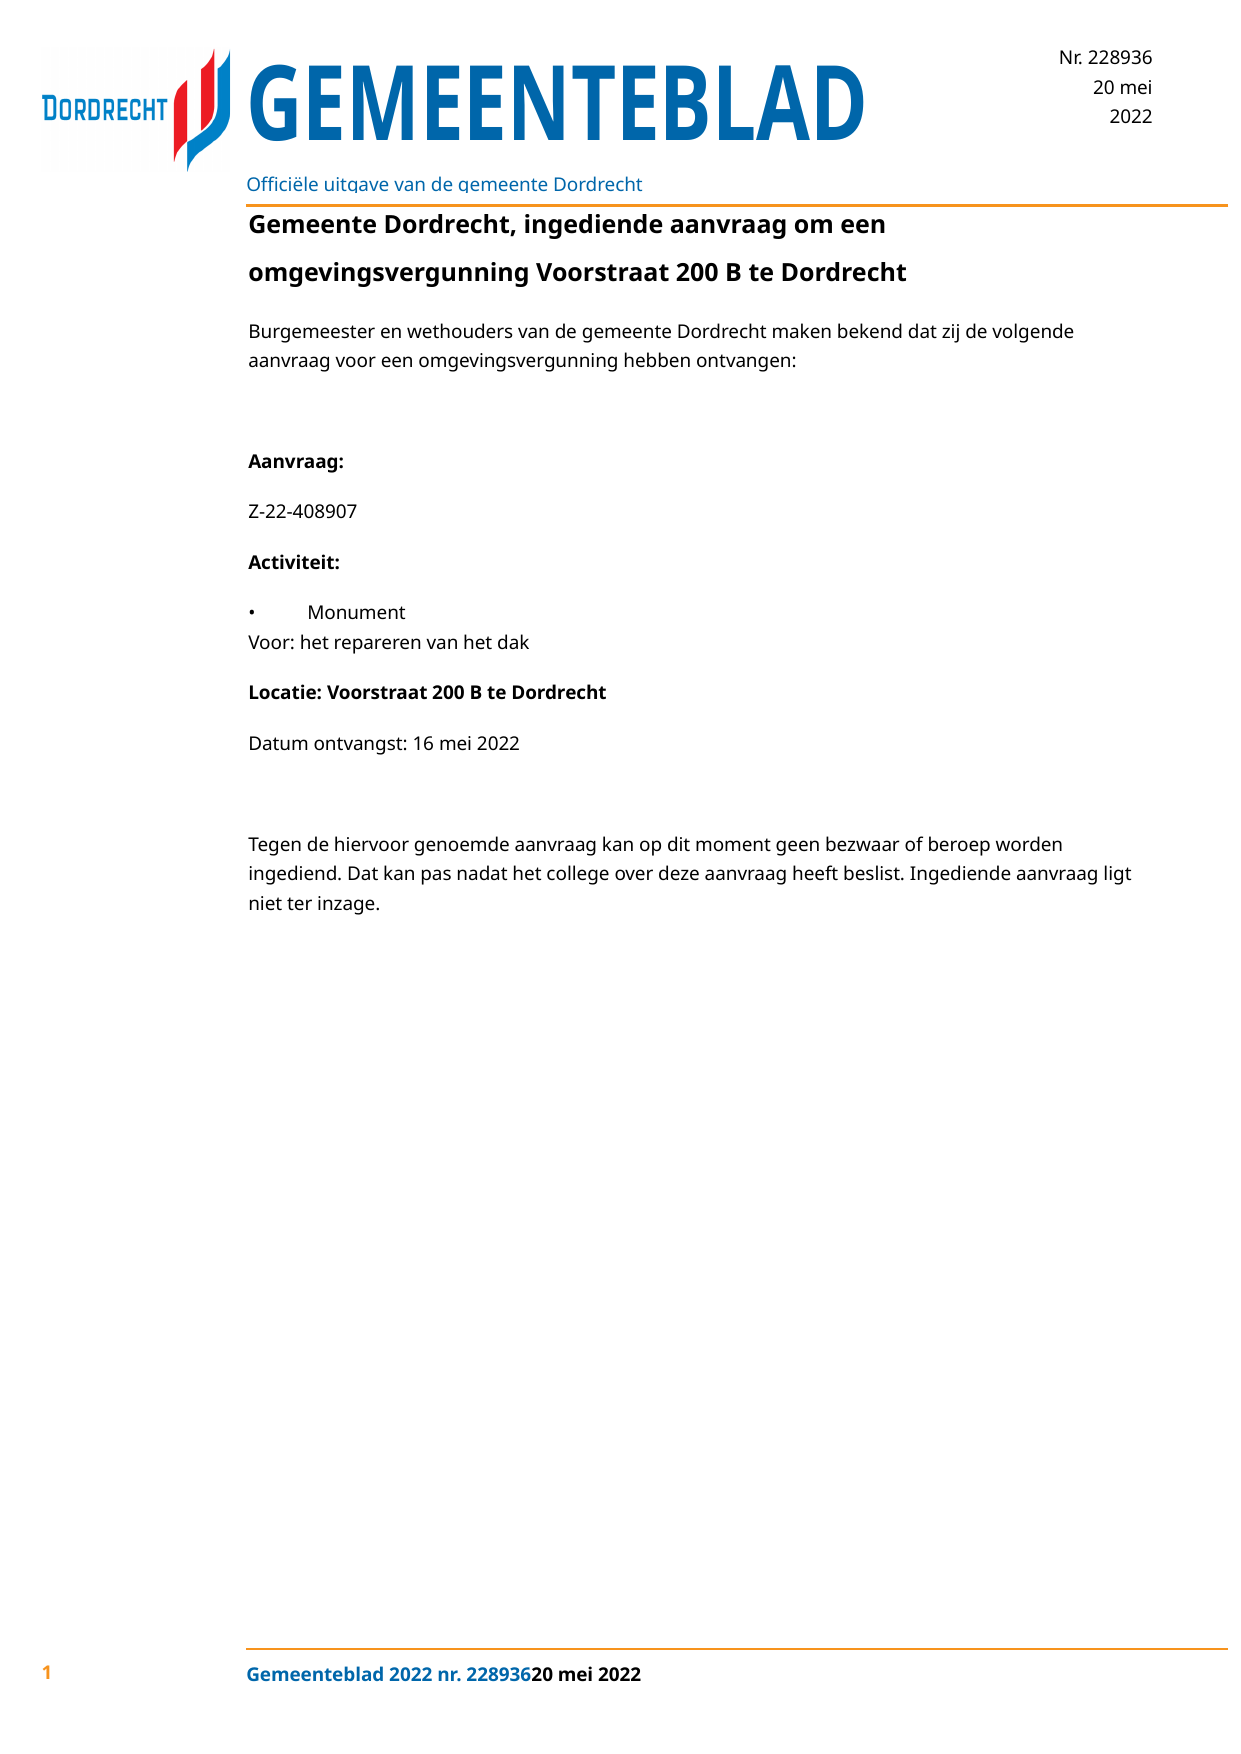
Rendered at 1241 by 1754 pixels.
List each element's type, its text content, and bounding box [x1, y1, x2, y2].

text Z-22-408907 [248, 499, 1152, 524]
text Datum ontvangst: 16 mei 2022 [248, 730, 1152, 756]
text Gemeente Dordrecht, ingediende aanvraag om een omgevingsvergunning Voorstraat 200 B te Dordrecht [248, 207, 1152, 288]
text Locatie: Voorstraat 200 B te Dordrecht [248, 679, 1152, 705]
text Burgemeester en wethouders van de gemeente Dordrecht maken bekend dat zij de volgende aanvraag voor een omgevingsvergunning hebben ontvangen: [248, 318, 1152, 373]
text Aanvraag: [248, 448, 1152, 474]
text Voor: het repareren van het dak [248, 629, 1152, 655]
list Monument [248, 599, 1152, 625]
picture [41, 47, 231, 172]
text Activiteit: [248, 549, 1152, 575]
text Tegen de hiervoor genoemde aanvraag kan op dit moment geen bezwaar of beroep worden ingediend. Dat kan pas nadat het college over deze aanvraag heeft beslist. Ingediende aanvraag ligt niet ter inzage. [248, 831, 1152, 916]
